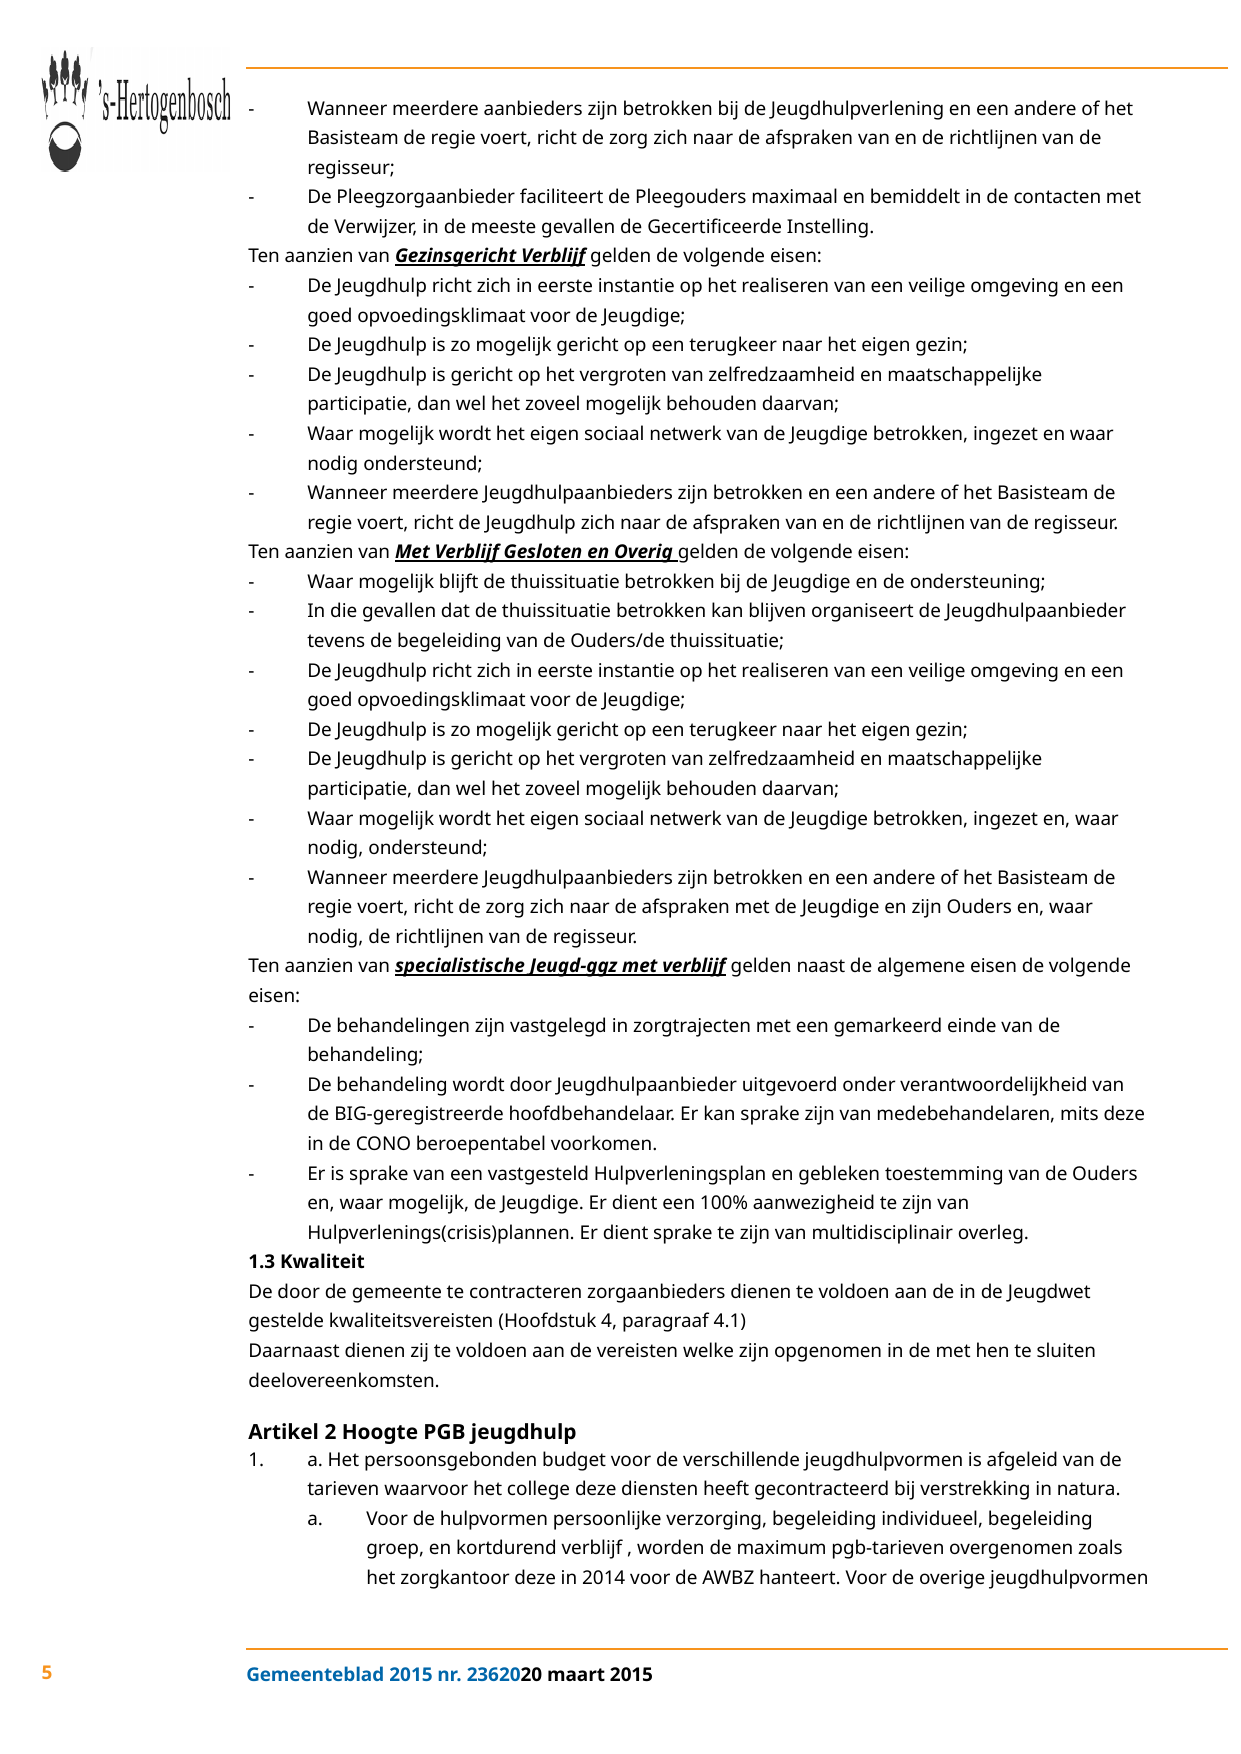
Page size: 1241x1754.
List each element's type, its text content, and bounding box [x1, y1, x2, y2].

list De Jeugdhulp is gericht op het vergroten van zelfredzaamheid en maatschappelijke participatie, dan wel het zoveel mogelijk behouden daarvan; [248, 361, 1152, 416]
text Ten aanzien van Met Verblijf Gesloten en Overig gelden de volgende eisen: [248, 538, 1152, 564]
list Wanneer meerdere Jeugdhulpaanbieders zijn betrokken en een andere of het Basisteam de regie voert, richt de zorg zich naar de afspraken met de Jeugdige en zijn Ouders en, waar nodig, de richtlijnen van de regisseur. [248, 864, 1152, 949]
list Wanneer meerdere aanbieders zijn betrokken bij de Jeugdhulpverlening en een andere of het Basisteam de regie voert, richt de zorg zich naar de afspraken van en de richtlijnen van de regisseur; [248, 95, 1152, 180]
list De behandeling wordt door Jeugdhulpaanbieder uitgevoerd onder verantwoordelijkheid van de BIG-geregistreerde hoofdbehandelaar. Er kan sprake zijn van medebehandelaren, mits deze in de CONO beroepentabel voorkomen. [248, 1071, 1152, 1156]
list Wanneer meerdere Jeugdhulpaanbieders zijn betrokken en een andere of het Basisteam de regie voert, richt de Jeugdhulp zich naar de afspraken van en de richtlijnen van de regisseur. [248, 479, 1152, 535]
text Artikel 2 Hoogte PGB jeugdhulp [248, 1417, 1152, 1446]
text De door de gemeente te contracteren zorgaanbieders dienen te voldoen aan de in de Jeugdwet gestelde kwaliteitsvereisten (Hoofdstuk 4, paragraaf 4.1) [248, 1278, 1152, 1333]
list In die gevallen dat de thuissituatie betrokken kan blijven organiseert de Jeugdhulpaanbieder tevens de begeleiding van de Ouders/de thuissituatie; [248, 598, 1152, 653]
list De Jeugdhulp is gericht op het vergroten van zelfredzaamheid en maatschappelijke participatie, dan wel het zoveel mogelijk behouden daarvan; [248, 746, 1152, 801]
list De Pleegzorgaanbieder faciliteert de Pleegouders maximaal en bemiddelt in de contacten met de Verwijzer, in de meeste gevallen de Gecertificeerde Instelling. [248, 183, 1152, 239]
text Daarnaast dienen zij te voldoen aan de vereisten welke zijn opgenomen in de met hen te sluiten deelovereenkomsten. [248, 1337, 1152, 1393]
list Waar mogelijk blijft de thuissituatie betrokken bij de Jeugdige en de ondersteuning; [248, 568, 1152, 594]
list De behandelingen zijn vastgelegd in zorgtrajecten met een gemarkeerd einde van de behandeling; [248, 1012, 1152, 1067]
list Er is sprake van een vastgesteld Hulpverleningsplan en gebleken toestemming van de Ouders en, waar mogelijk, de Jeugdige. Er dient een 100% aanwezigheid te zijn van Hulpverlenings(crisis)plannen. Er dient sprake te zijn van multidisciplinair overleg. [248, 1160, 1152, 1245]
list a. Het persoonsgebonden budget voor de verschillende jeugdhulpvormen is afgeleid van de tarieven waarvoor het college deze diensten heeft gecontracteerd bij verstrekking in natura. [248, 1446, 1152, 1501]
list De Jeugdhulp is zo mogelijk gericht op een terugkeer naar het eigen gezin; [248, 716, 1152, 742]
text Ten aanzien van Gezinsgericht Verblijf gelden de volgende eisen: [248, 243, 1152, 268]
list Waar mogelijk wordt het eigen sociaal netwerk van de Jeugdige betrokken, ingezet en waar nodig ondersteund; [248, 420, 1152, 476]
list De Jeugdhulp richt zich in eerste instantie op het realiseren van een veilige omgeving en een goed opvoedingsklimaat voor de Jeugdige; [248, 657, 1152, 712]
picture [41, 47, 231, 172]
text Ten aanzien van specialistische Jeugd-ggz met verblijf gelden naast de algemene eisen de volgende eisen: [248, 953, 1152, 1008]
list De Jeugdhulp richt zich in eerste instantie op het realiseren van een veilige omgeving en een goed opvoedingsklimaat voor de Jeugdige; [248, 272, 1152, 328]
text 1.3 Kwaliteit [248, 1248, 1152, 1274]
list Voor de hulpvormen persoonlijke verzorging, begeleiding individueel, begeleiding groep, en kortdurend verblijf , worden de maximum pgb-tarieven overgenomen zoals het zorgkantoor deze in 2014 voor de AWBZ hanteert. Voor de overige jeugdhulpvormen [307, 1505, 1152, 1590]
list De Jeugdhulp is zo mogelijk gericht op een terugkeer naar het eigen gezin; [248, 331, 1152, 357]
list Waar mogelijk wordt het eigen sociaal netwerk van de Jeugdige betrokken, ingezet en, waar nodig, ondersteund; [248, 805, 1152, 860]
